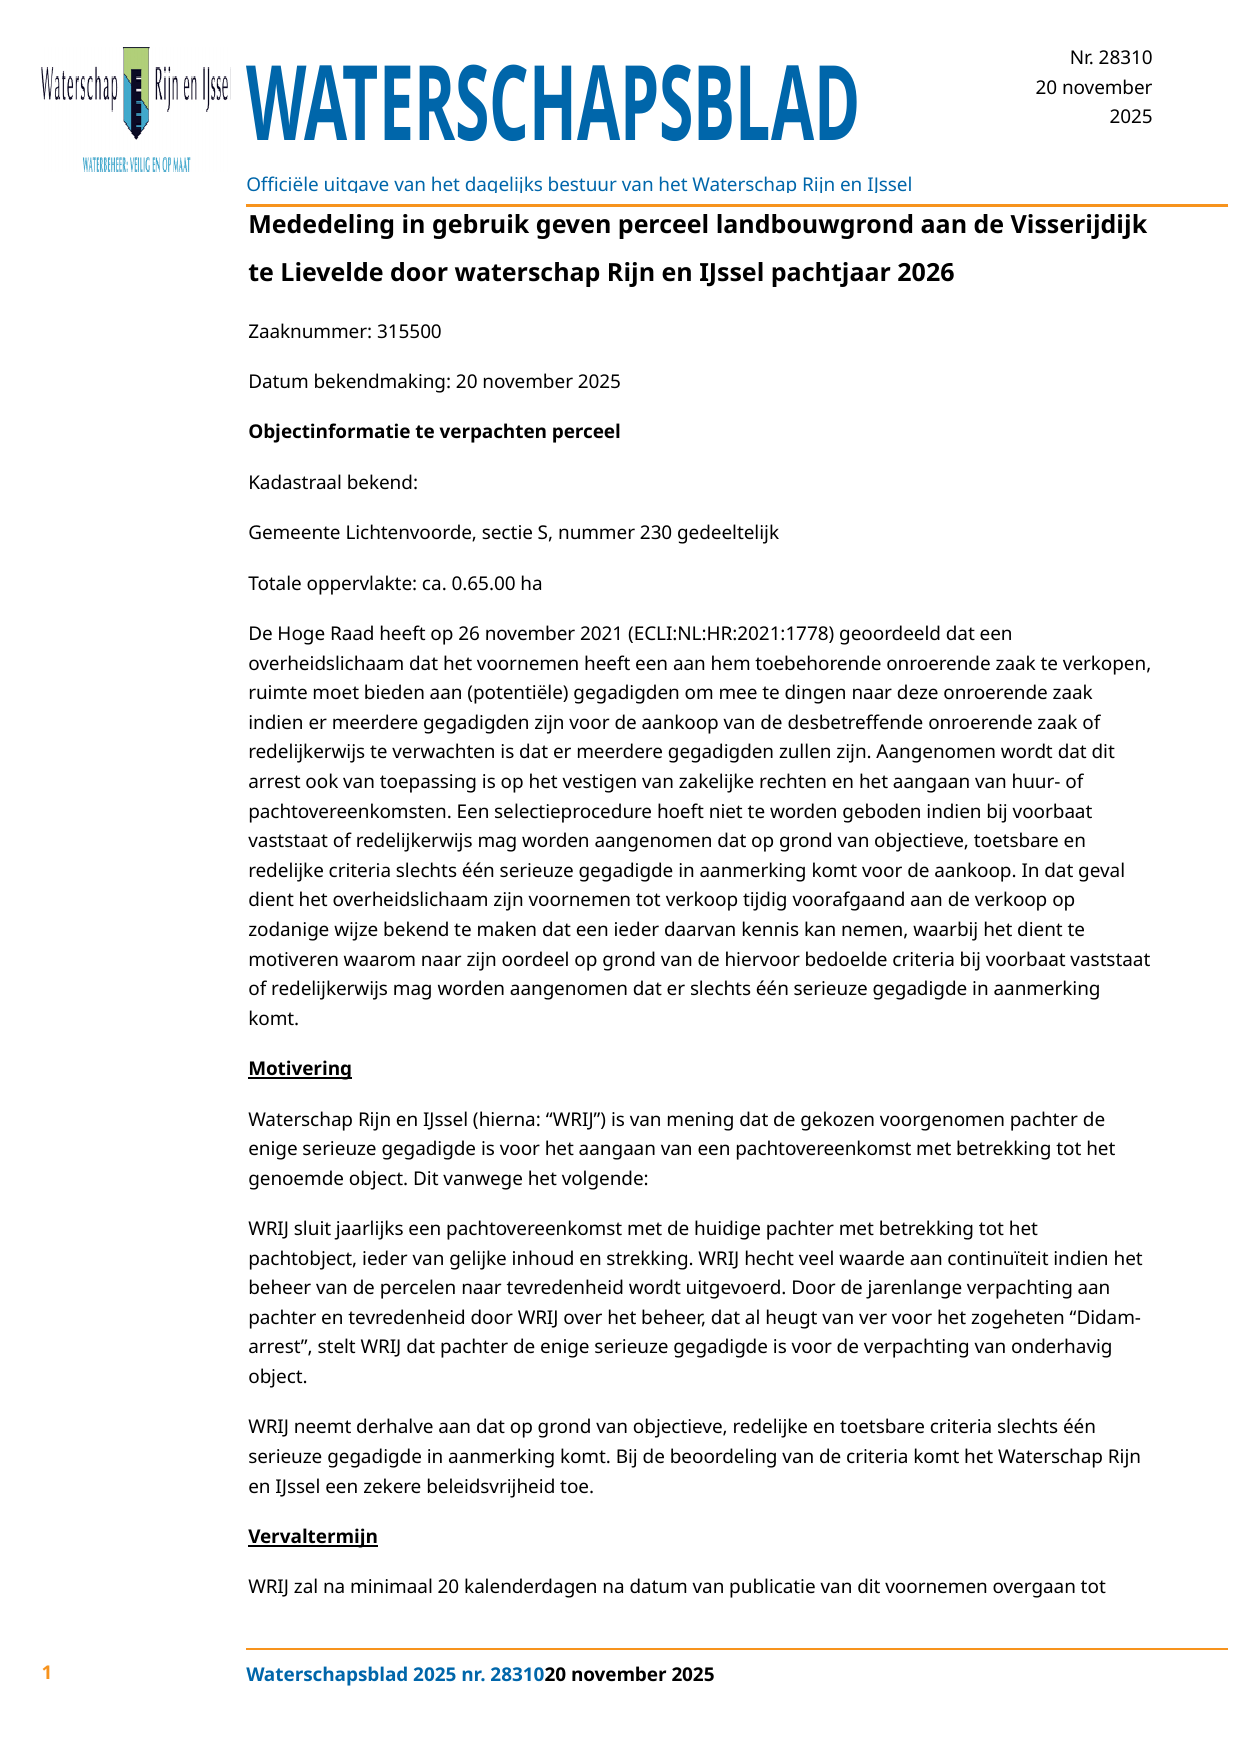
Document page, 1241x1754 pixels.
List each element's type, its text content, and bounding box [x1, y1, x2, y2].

text Kadastraal bekend: [248, 469, 1152, 495]
text Zaaknummer: 315500 [248, 318, 1152, 344]
text Totale oppervlakte: ca. 0.65.00 ha [248, 570, 1152, 596]
picture [41, 47, 231, 172]
text Gemeente Lichtenvoorde, sectie S, nummer 230 gedeeltelijk [248, 519, 1152, 545]
text WRIJ neemt derhalve aan dat op grond van objectieve, redelijke en toetsbare criteria slechts één serieuze gegadigde in aanmerking komt. Bij de beoordeling van de criteria komt het Waterschap Rijn en IJssel een zekere beleidsvrijheid toe. [248, 1414, 1152, 1499]
text Objectinformatie te verpachten perceel [248, 419, 1152, 444]
text Datum bekendmaking: 20 november 2025 [248, 368, 1152, 394]
text De Hoge Raad heeft op 26 november 2021 (ECLI:NL:HR:2021:1778) geoordeeld dat een overheidslichaam dat het voornemen heeft een aan hem toebehorende onroerende zaak te verkopen, ruimte moet bieden aan (potentiële) gegadigden om mee te dingen naar deze onroerende zaak indien er meerdere gegadigden zijn voor de aankoop van de desbetreffende onroerende zaak of redelijkerwijs te verwachten is dat er meerdere gegadigden zullen zijn. Aangenomen wordt dat dit arrest ook van toepassing is op het vestigen van zakelijke rechten en het aangaan van huur- of pachtovereenkomsten. Een selectieprocedure hoeft niet te worden geboden indien bij voorbaat vaststaat of redelijkerwijs mag worden aangenomen dat op grond van objectieve, toetsbare en redelijke criteria slechts één serieuze gegadigde in aanmerking komt voor de aankoop. In dat geval dient het overheidslichaam zijn voornemen tot verkoop tijdig voorafgaand aan de verkoop op zodanige wijze bekend te maken dat een ieder daarvan kennis kan nemen, waarbij het dient te motiveren waarom naar zijn oordeel op grond van de hiervoor bedoelde criteria bij voorbaat vaststaat of redelijkerwijs mag worden aangenomen dat er slechts één serieuze gegadigde in aanmerking komt. [248, 620, 1152, 1031]
text Mededeling in gebruik geven perceel landbouwgrond aan de Visserijdijk te Lievelde door waterschap Rijn en IJssel pachtjaar 2026 [248, 207, 1152, 288]
text Waterschap Rijn en IJssel (hierna: “WRIJ”) is van mening dat de gekozen voorgenomen pachter de enige serieuze gegadigde is voor het aangaan van een pachtovereenkomst met betrekking tot het genoemde object. Dit vanwege het volgende: [248, 1106, 1152, 1191]
text Motivering [248, 1055, 1152, 1081]
text Vervaltermijn [248, 1523, 1152, 1549]
text WRIJ zal na minimaal 20 kalenderdagen na datum van publicatie van dit voornemen overgaan tot [248, 1574, 1152, 1599]
text WRIJ sluit jaarlijks een pachtovereenkomst met de huidige pachter met betrekking tot het pachtobject, ieder van gelijke inhoud en strekking. WRIJ hecht veel waarde aan continuïteit indien het beheer van de percelen naar tevredenheid wordt uitgevoerd. Door de jarenlange verpachting aan pachter en tevredenheid door WRIJ over het beheer, dat al heugt van ver voor het zogeheten “Didam-arrest”, stelt WRIJ dat pachter de enige serieuze gegadigde is voor de verpachting van onderhavig object. [248, 1215, 1152, 1389]
